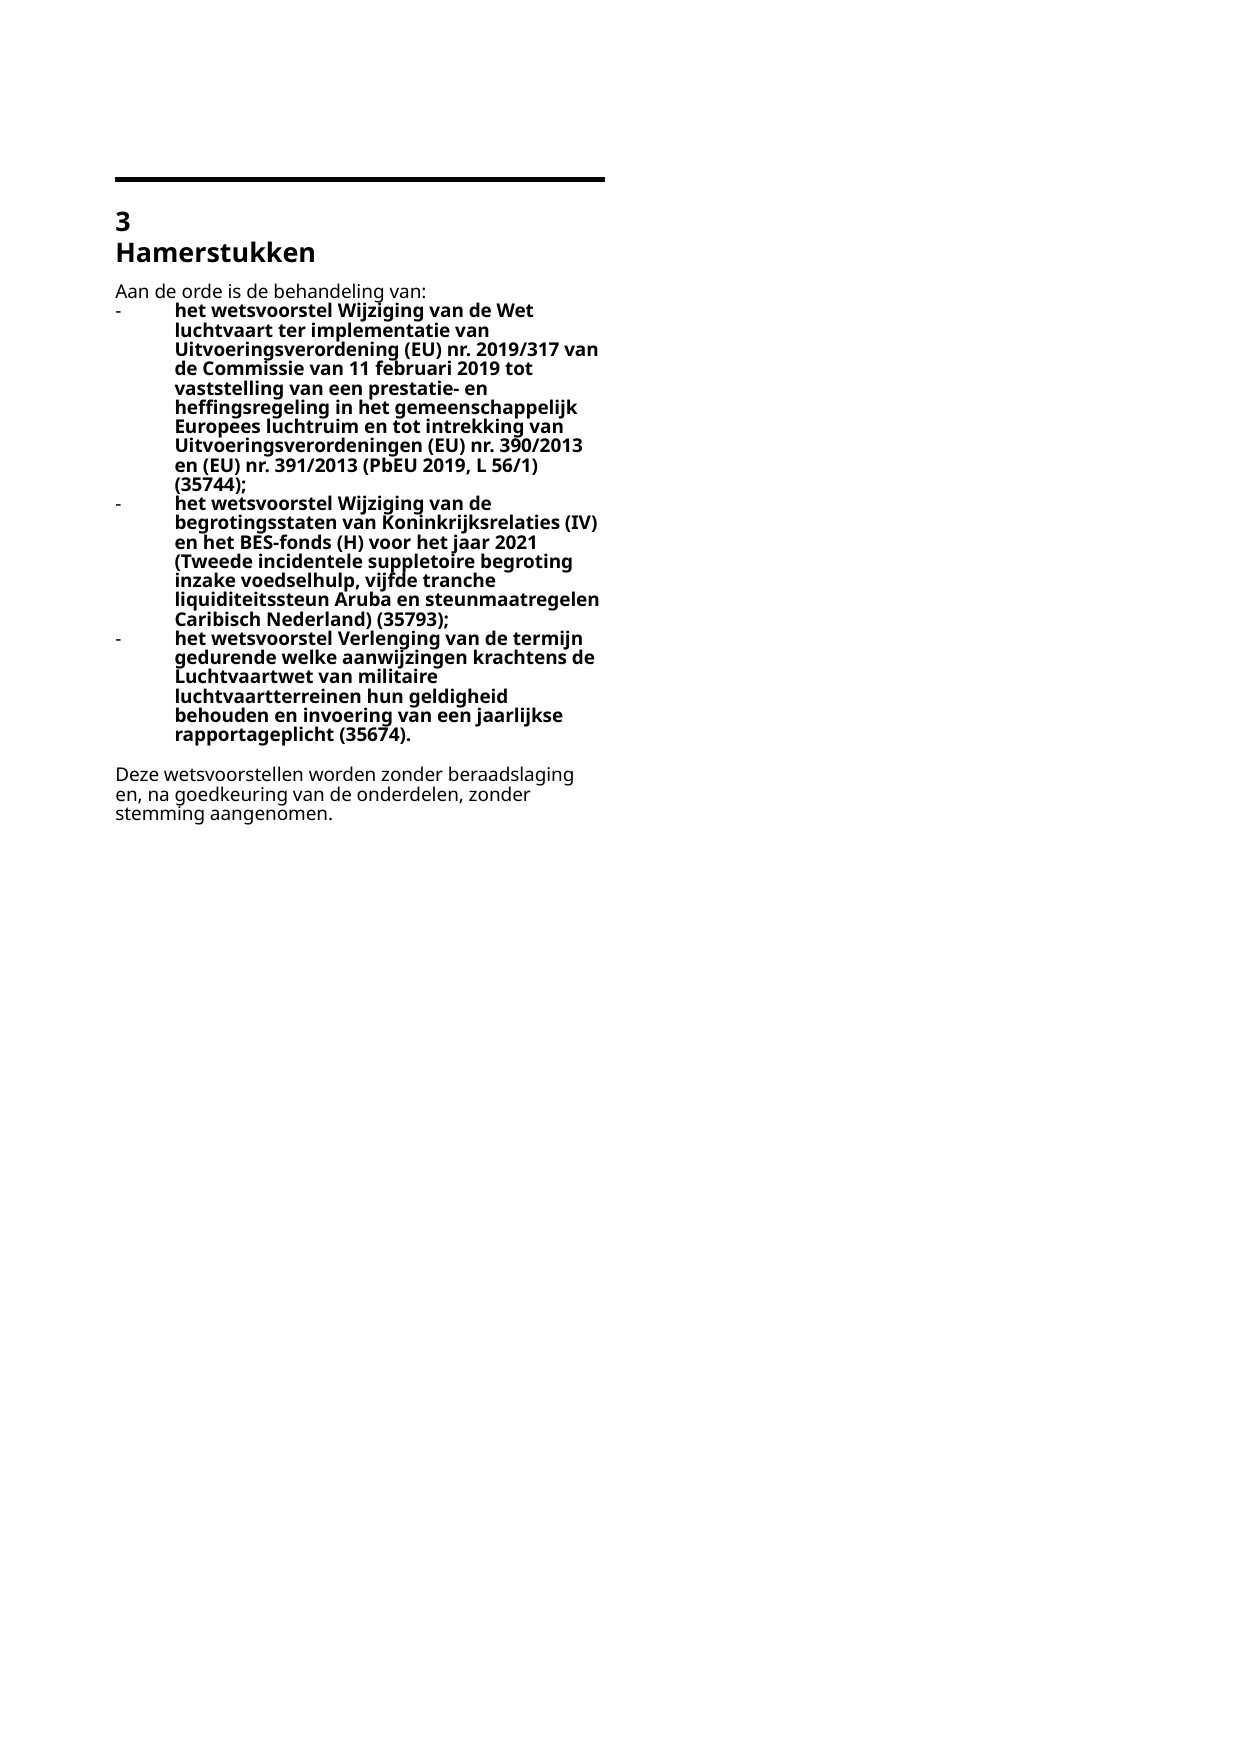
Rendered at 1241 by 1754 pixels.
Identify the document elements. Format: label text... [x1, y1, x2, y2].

list het wetsvoorstel Verlenging van de termijn gedurende welke aanwijzingen krachtens de Luchtvaartwet van militaire luchtvaartterreinen hun geldigheid behouden en invoering van een jaarlijkse rapportageplicht (35674). [115, 630, 605, 746]
list het wetsvoorstel Wijziging van de Wet luchtvaart ter implementatie van Uitvoeringsverordening (EU) nr. 2019/317 van de Commissie van 11 februari 2019 tot vaststelling van een prestatie- en heffingsregeling in het gemeenschappelijk Europees luchtruim en tot intrekking van Uitvoeringsverordeningen (EU) nr. 390/2013 en (EU) nr. 391/2013 (PbEU 2019, L 56/1) (35744); [115, 302, 605, 495]
list het wetsvoorstel Wijziging van de begrotingsstaten van Koninkrijksrelaties (IV) en het BES-fonds (H) voor het jaar 2021 (Tweede incidentele suppletoire begroting inzake voedselhulp, vijfde tranche liquiditeitssteun Aruba en steunmaatregelen Caribisch Nederland) (35793); [115, 495, 605, 630]
text Deze wetsvoorstellen worden zonder beraadslaging en, na goedkeuring van de onderdelen, zonder stemming aangenomen. [115, 766, 605, 824]
text 3 [115, 203, 605, 239]
text Hamerstukken [115, 239, 605, 283]
text Aan de orde is de behandeling van: [115, 283, 605, 302]
